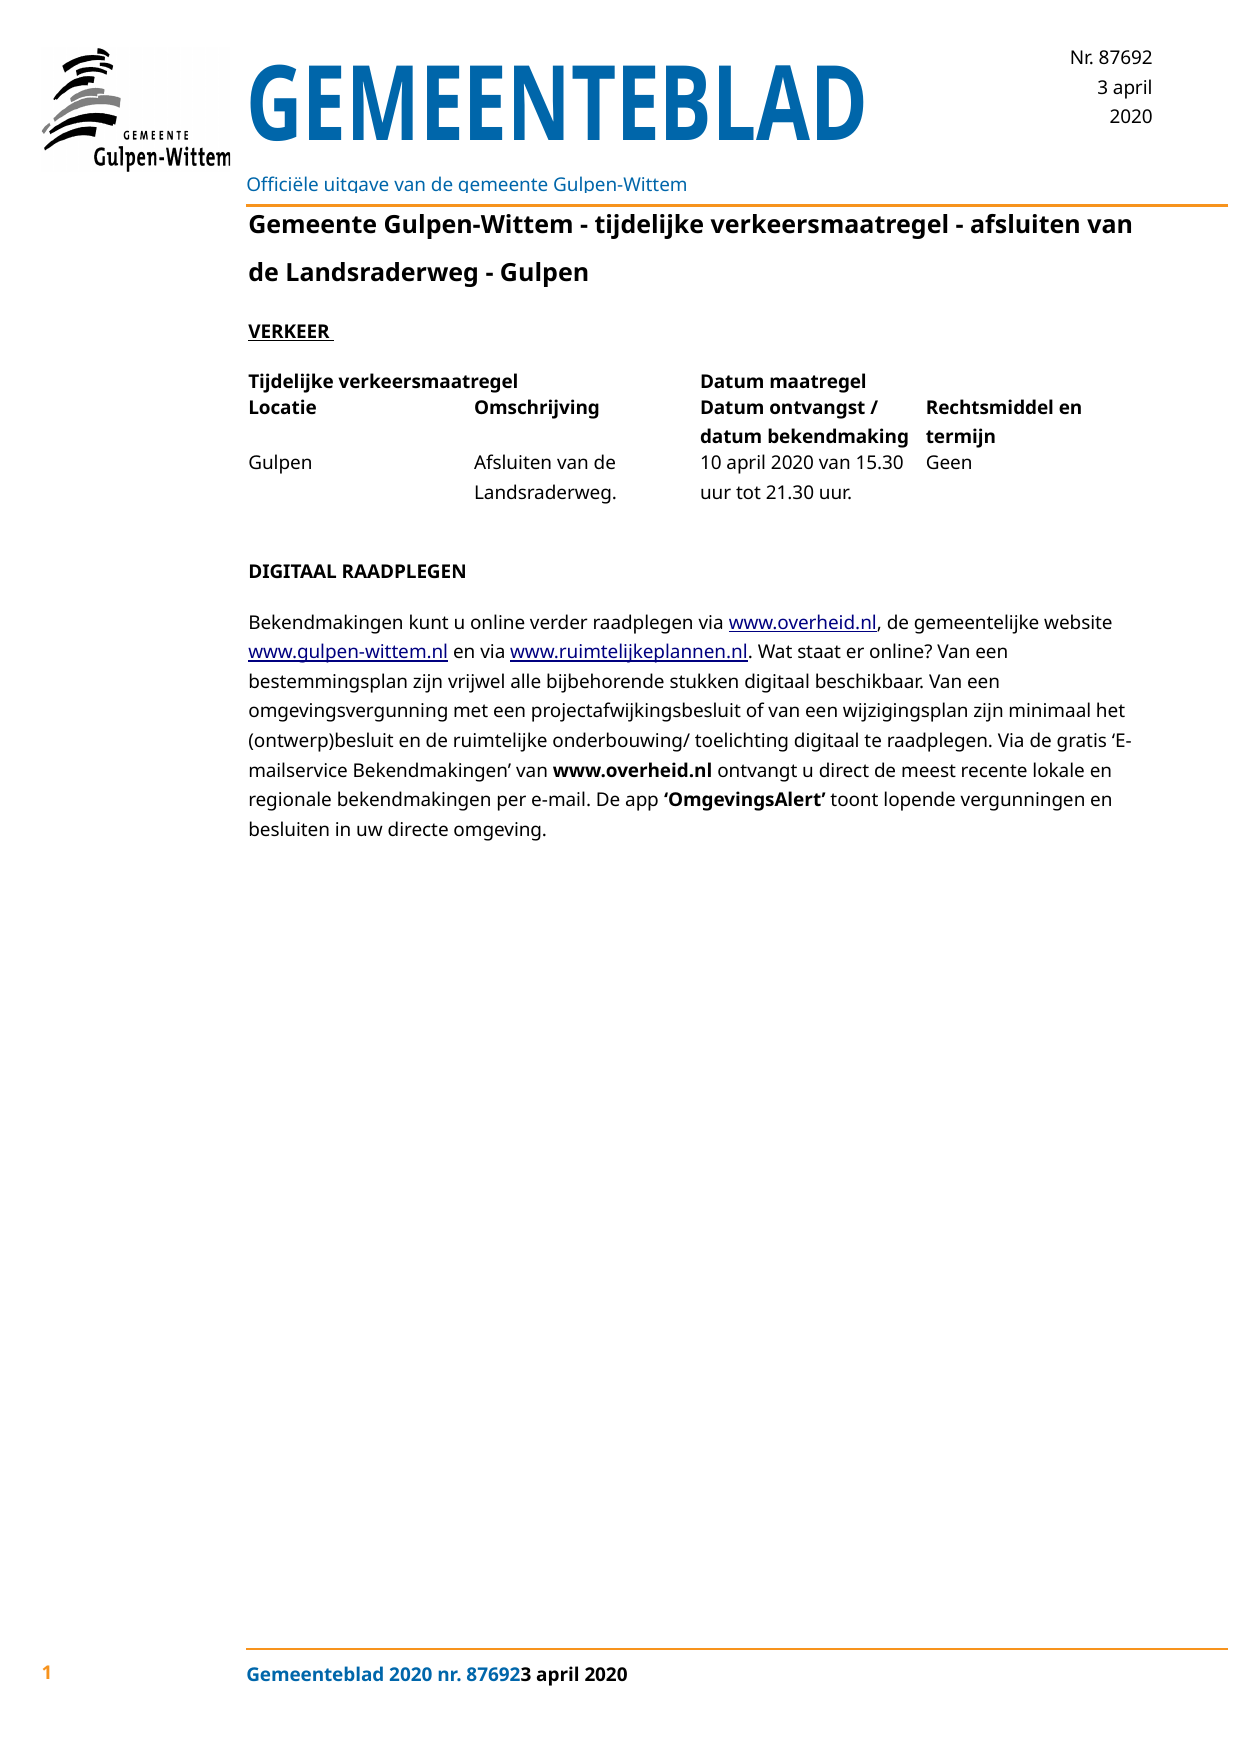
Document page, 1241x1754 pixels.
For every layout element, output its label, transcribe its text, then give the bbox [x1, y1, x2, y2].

table_cell Geen [926, 450, 1152, 505]
text Bekendmakingen kunt u online verder raadplegen via www.overheid.nl, de gemeentelijke website www.gulpen-wittem.nl en via www.ruimtelijkeplannen.nl. Wat staat er online? Van een bestemmingsplan zijn vrijwel alle bijbehorende stukken digitaal beschikbaar. Van een omgevingsvergunning met een projectafwijkingsbesluit of van een wijzigingsplan zijn minimaal het (ontwerp)besluit en de ruimtelijke onderbouwing/ toelichting digitaal te raadplegen. Via de gratis ‘E-mailservice Bekendmakingen’ van www.overheid.nl ontvangt u direct de meest recente lokale en regionale bekendmakingen per e-mail. De app ‘OmgevingsAlert’ toont lopende vergunningen en besluiten in uw directe omgeving. [248, 609, 1152, 842]
text VERKEER [248, 318, 1152, 344]
table_cell Omschrijving [474, 394, 700, 449]
text Gemeente Gulpen-Wittem - tijdelijke verkeersmaatregel - afsluiten van de Landsraderweg - Gulpen [248, 207, 1152, 288]
table_cell Rechtsmiddel en termijn [926, 394, 1152, 449]
table_cell 10 april 2020 van 15.30 uur tot 21.30 uur. [700, 450, 926, 505]
table_cell Gulpen [248, 450, 474, 505]
table_cell Datum ontvangst / datum bekendmaking [700, 394, 926, 449]
table_header Tijdelijke verkeersmaatregel [248, 369, 700, 394]
picture [41, 47, 231, 172]
text DIGITAAL RAADPLEGEN [248, 558, 1152, 584]
table_cell Afsluiten van de Landsraderweg. [474, 450, 700, 505]
table_header Datum maatregel [700, 369, 1152, 394]
table_cell Locatie [248, 394, 474, 449]
